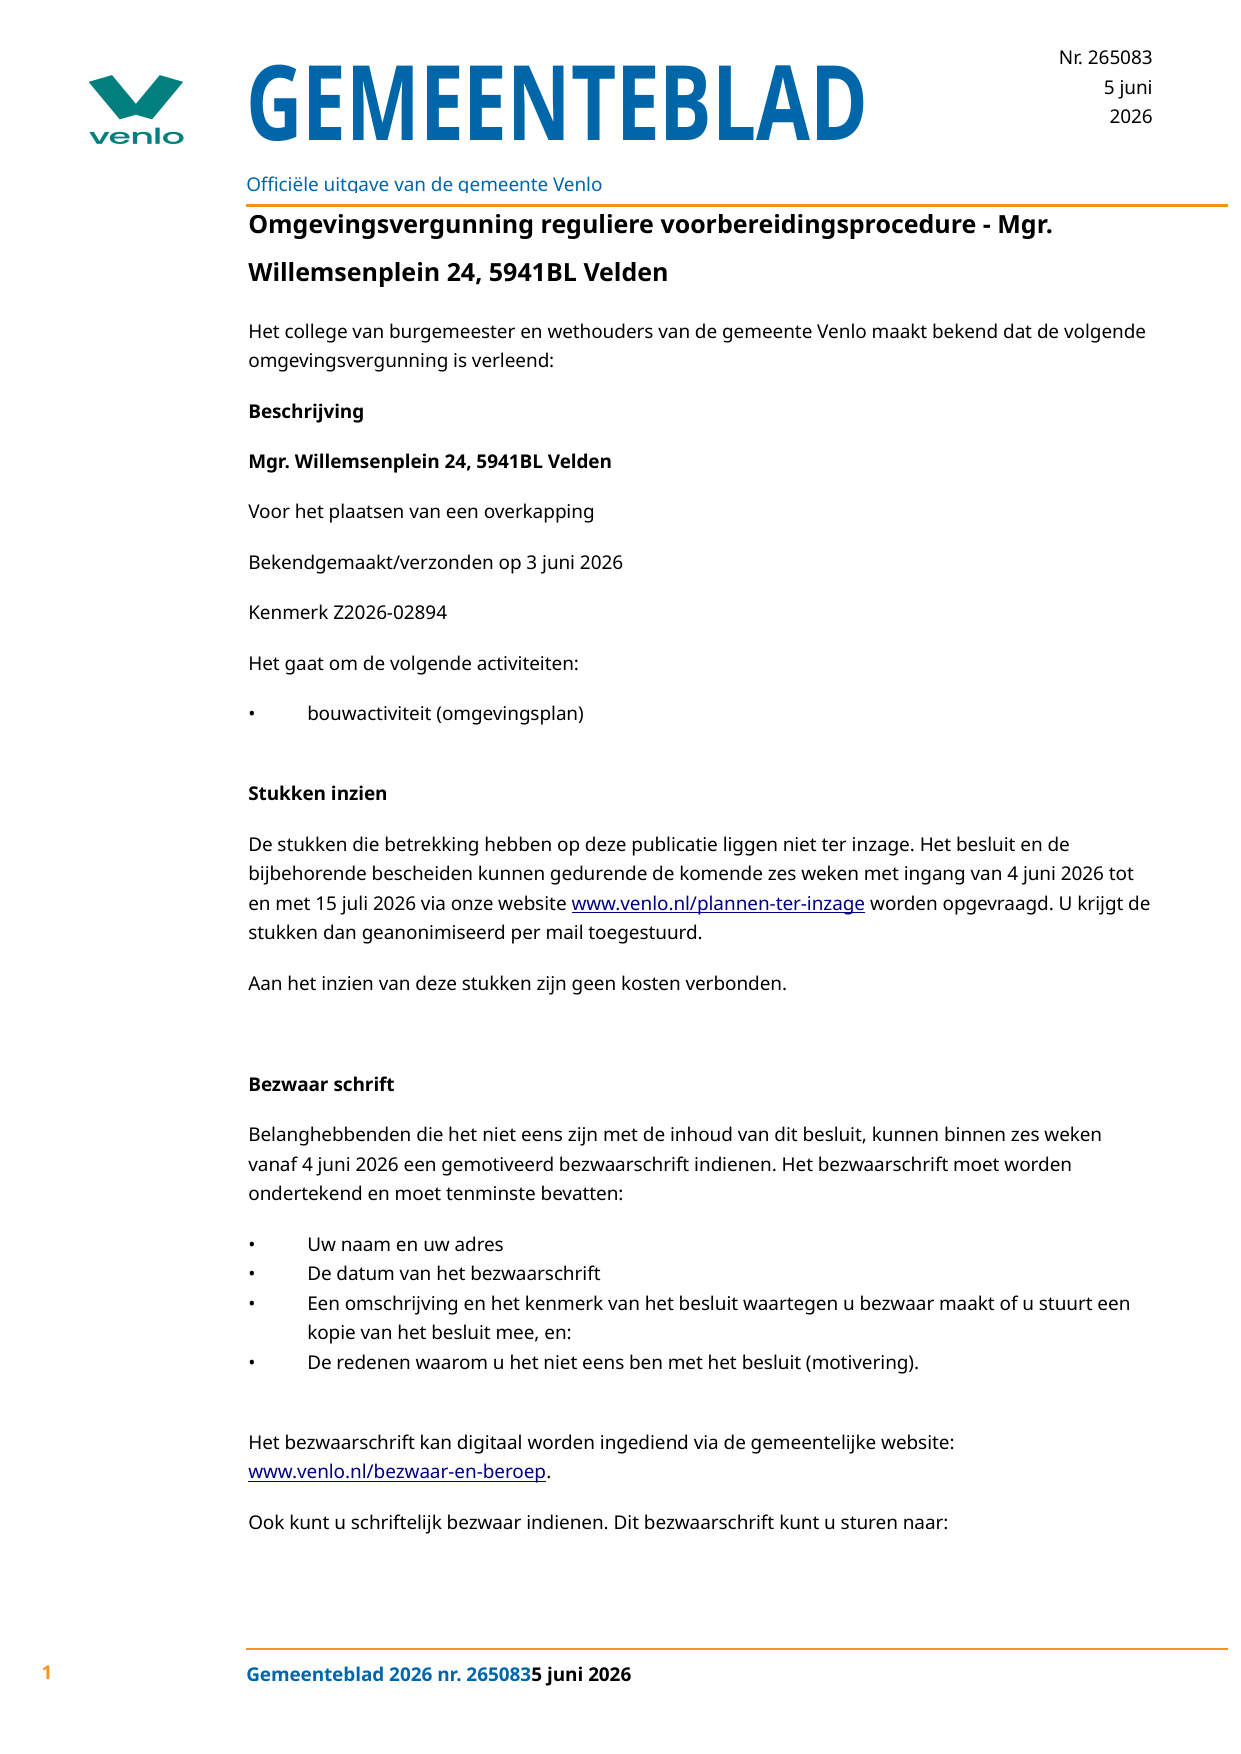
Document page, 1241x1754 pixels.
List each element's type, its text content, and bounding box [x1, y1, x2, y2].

list bouwactiviteit (omgevingsplan) [248, 700, 1152, 726]
text Omgevingsvergunning reguliere voorbereidingsprocedure - Mgr. Willemsenplein 24, 5941BL Velden [248, 207, 1152, 288]
text Het bezwaarschrift kan digitaal worden ingediend via de gemeentelijke website: www.venlo.nl/bezwaar-en-beroep. [248, 1429, 1152, 1484]
picture [41, 47, 231, 172]
text Mgr. Willemsenplein 24, 5941BL Velden [248, 448, 1152, 474]
list De datum van het bezwaarschrift [248, 1260, 1152, 1286]
text Stukken inzien [248, 780, 1152, 806]
text Bekendgemaakt/verzonden op 3 juni 2026 [248, 549, 1152, 575]
list Uw naam en uw adres [248, 1231, 1152, 1257]
text Voor het plaatsen van een overkapping [248, 499, 1152, 524]
text Het college van burgemeester en wethouders van de gemeente Venlo maakt bekend dat de volgende omgevingsvergunning is verleend: [248, 318, 1152, 373]
list Een omschrijving en het kenmerk van het besluit waartegen u bezwaar maakt of u stuurt een kopie van het besluit mee, en: [248, 1290, 1152, 1345]
text Beschrijving [248, 398, 1152, 424]
text Bezwaar schrift [248, 1071, 1152, 1097]
text Aan het inzien van deze stukken zijn geen kosten verbonden. [248, 970, 1152, 996]
text Kenmerk Z2026-02894 [248, 599, 1152, 625]
text Het gaat om de volgende activiteiten: [248, 650, 1152, 676]
list De redenen waarom u het niet eens ben met het besluit (motivering). [248, 1349, 1152, 1375]
text Ook kunt u schriftelijk bezwaar indienen. Dit bezwaarschrift kunt u sturen naar: [248, 1509, 1152, 1535]
text De stukken die betrekking hebben op deze publicatie liggen niet ter inzage. Het besluit en de bijbehorende bescheiden kunnen gedurende de komende zes weken met ingang van 4 juni 2026 tot en met 15 juli 2026 via onze website www.venlo.nl/plannen-ter-inzage worden opgevraagd. U krijgt de stukken dan geanonimiseerd per mail toegestuurd. [248, 831, 1152, 945]
text Belanghebbenden die het niet eens zijn met de inhoud van dit besluit, kunnen binnen zes weken vanaf 4 juni 2026 een gemotiveerd bezwaarschrift indienen. Het bezwaarschrift moet worden ondertekend en moet tenminste bevatten: [248, 1121, 1152, 1206]
